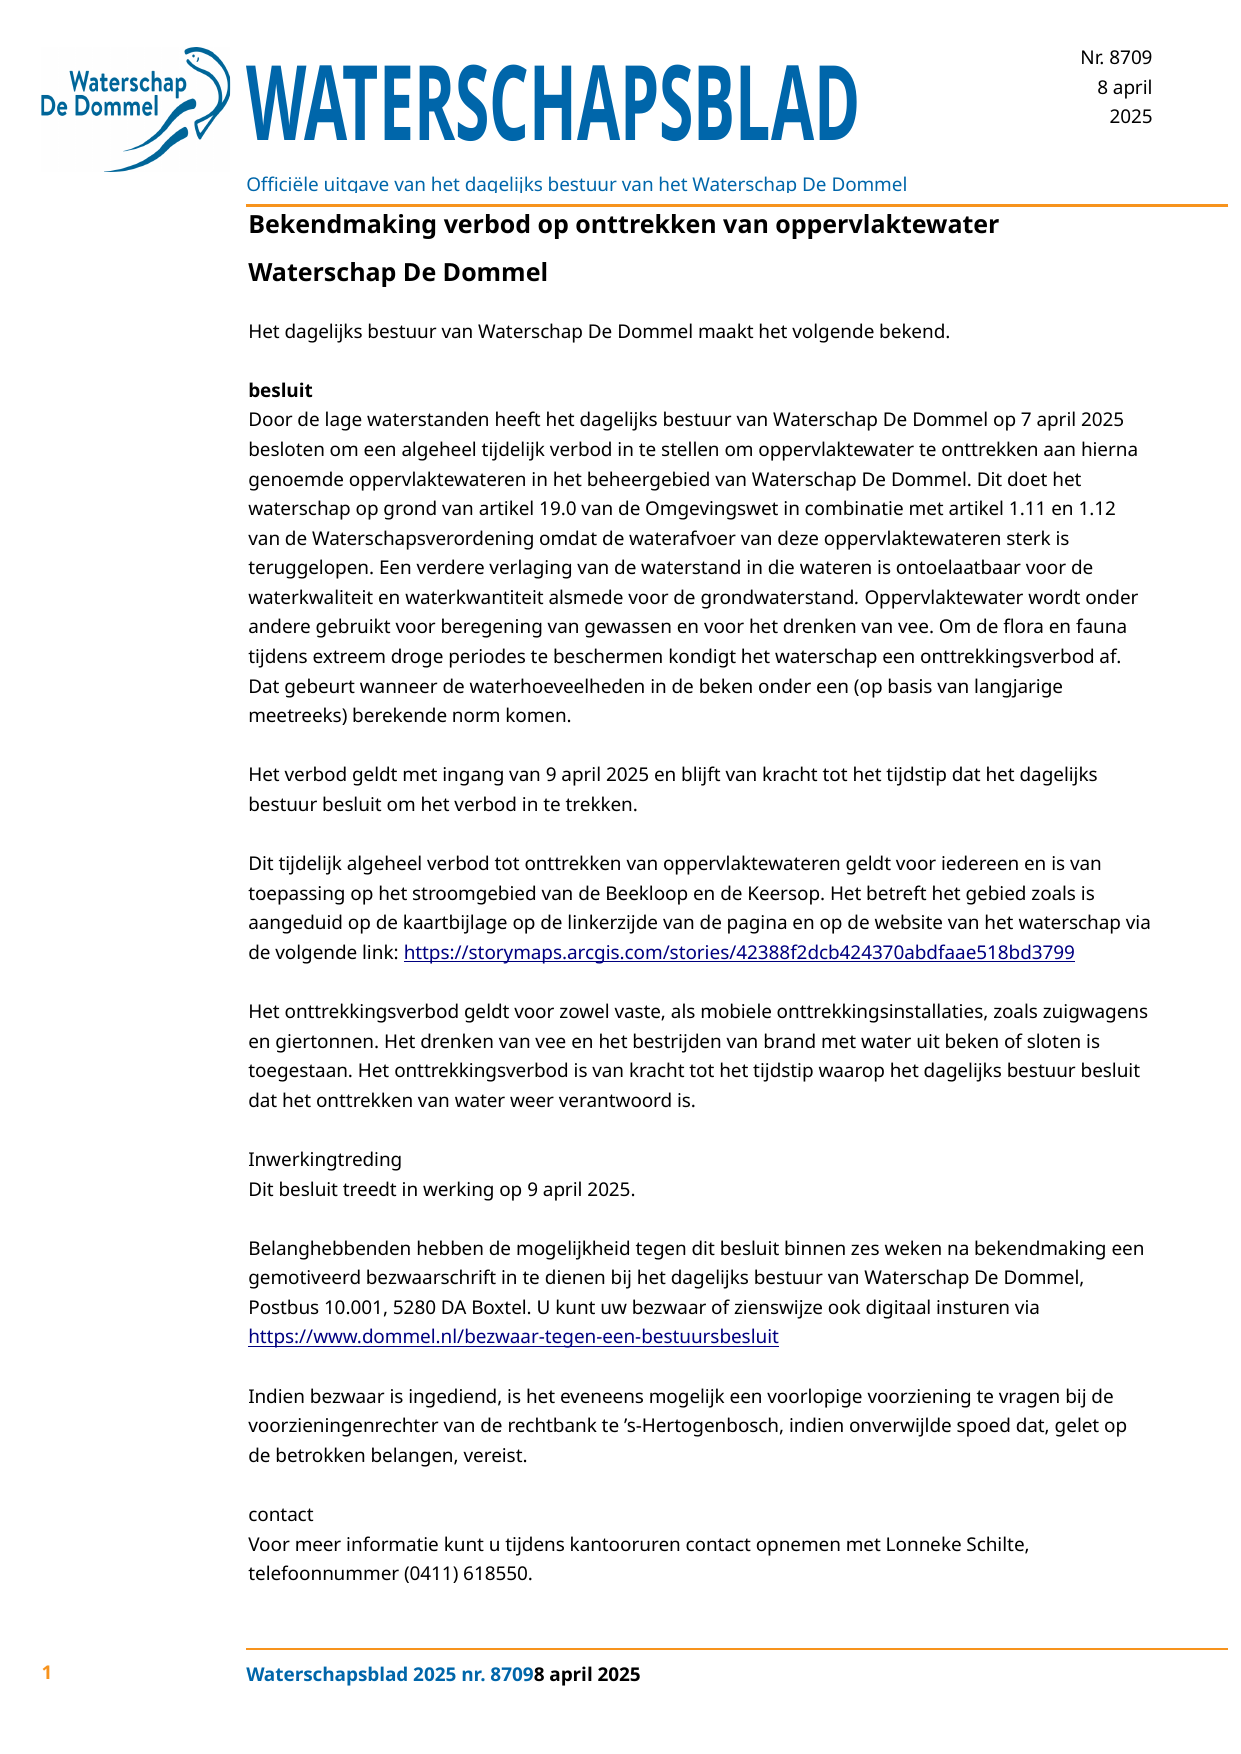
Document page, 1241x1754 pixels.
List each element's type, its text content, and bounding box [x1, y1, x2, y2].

text Indien bezwaar is ingediend, is het eveneens mogelijk een voorlopige voorziening te vragen bij de voorzieningenrechter van de rechtbank te ’s-Hertogenbosch, indien onverwijlde spoed dat, gelet op de betrokken belangen, vereist. [248, 1383, 1152, 1468]
picture [45, 99, 51, 111]
text Het verbod geldt met ingang van 9 april 2025 en blijft van kracht tot het tijdstip dat het dagelijks bestuur besluit om het verbod in te trekken. [248, 762, 1152, 817]
text Dit besluit treedt in werking op 9 april 2025. [248, 1176, 1152, 1202]
picture [204, 47, 231, 76]
text besluit [248, 377, 1152, 403]
text Voor meer informatie kunt u tijdens kantooruren contact opnemen met Lonneke Schilte, telefoonnummer (0411) 618550. [248, 1531, 1152, 1586]
text Door de lage waterstanden heeft het dagelijks bestuur van Waterschap De Dommel op 7 april 2025 besloten om een algeheel tijdelijk verbod in te stellen om oppervlaktewater te onttrekken aan hierna genoemde oppervlaktewateren in het beheergebied van Waterschap De Dommel. Dit doet het waterschap op grond van artikel 19.0 van de Omgevingswet in combinatie met artikel 1.11 en 1.12 van de Waterschapsverordening omdat de waterafvoer van deze oppervlaktewateren sterk is teruggelopen. Een verdere verlaging van de waterstand in die wateren is ontoelaatbaar voor de waterkwaliteit en waterkwantiteit alsmede voor de grondwaterstand. Oppervlaktewater wordt onder andere gebruikt voor beregening van gewassen en voor het drenken van vee. Om de flora en fauna tijdens extreem droge periodes te beschermen kondigt het waterschap een onttrekkingsverbod af. Dat gebeurt wanneer de waterhoeveelheden in de beken onder een (op basis van langjarige meetreeks) berekende norm komen. [248, 407, 1152, 728]
text contact [248, 1501, 1152, 1527]
text Het onttrekkingsverbod geldt voor zowel vaste, als mobiele onttrekkingsinstallaties, zoals zuigwagens en giertonnen. Het drenken van vee en het bestrijden van brand met water uit beken of sloten is toegestaan. Het onttrekkingsverbod is van kracht tot het tijdstip waarop het dagelijks bestuur besluit dat het onttrekken van water weer verantwoord is. [248, 998, 1152, 1113]
text Dit tijdelijk algeheel verbod tot onttrekken van oppervlaktewateren geldt voor iedereen en is van toepassing op het stroomgebied van de Beekloop en de Keersop. Het betreft het gebied zoals is aangeduid op de kaartbijlage op de linkerzijde van de pagina en op de website van het waterschap via de volgende link: https://storymaps.arcgis.com/stories/42388f2dcb424370abdfaae518bd3799 [248, 850, 1152, 965]
picture [198, 118, 210, 131]
text Belanghebbenden hebben de mogelijkheid tegen dit besluit binnen zes weken na bekendmaking een gemotiveerd bezwaarschrift in te dienen bij het dagelijks bestuur van Waterschap De Dommel, Postbus 10.001, 5280 DA Boxtel. U kunt uw bezwaar of zienswijze ook digitaal insturen via https://www.dommel.nl/bezwaar-tegen-een-bestuursbesluit [248, 1235, 1152, 1349]
text Het dagelijks bestuur van Waterschap De Dommel maakt het volgende bekend. [248, 318, 1152, 344]
text Bekendmaking verbod op onttrekken van oppervlaktewater Waterschap De Dommel [248, 207, 1152, 288]
picture [41, 47, 231, 172]
text Inwerkingtreding [248, 1146, 1152, 1172]
